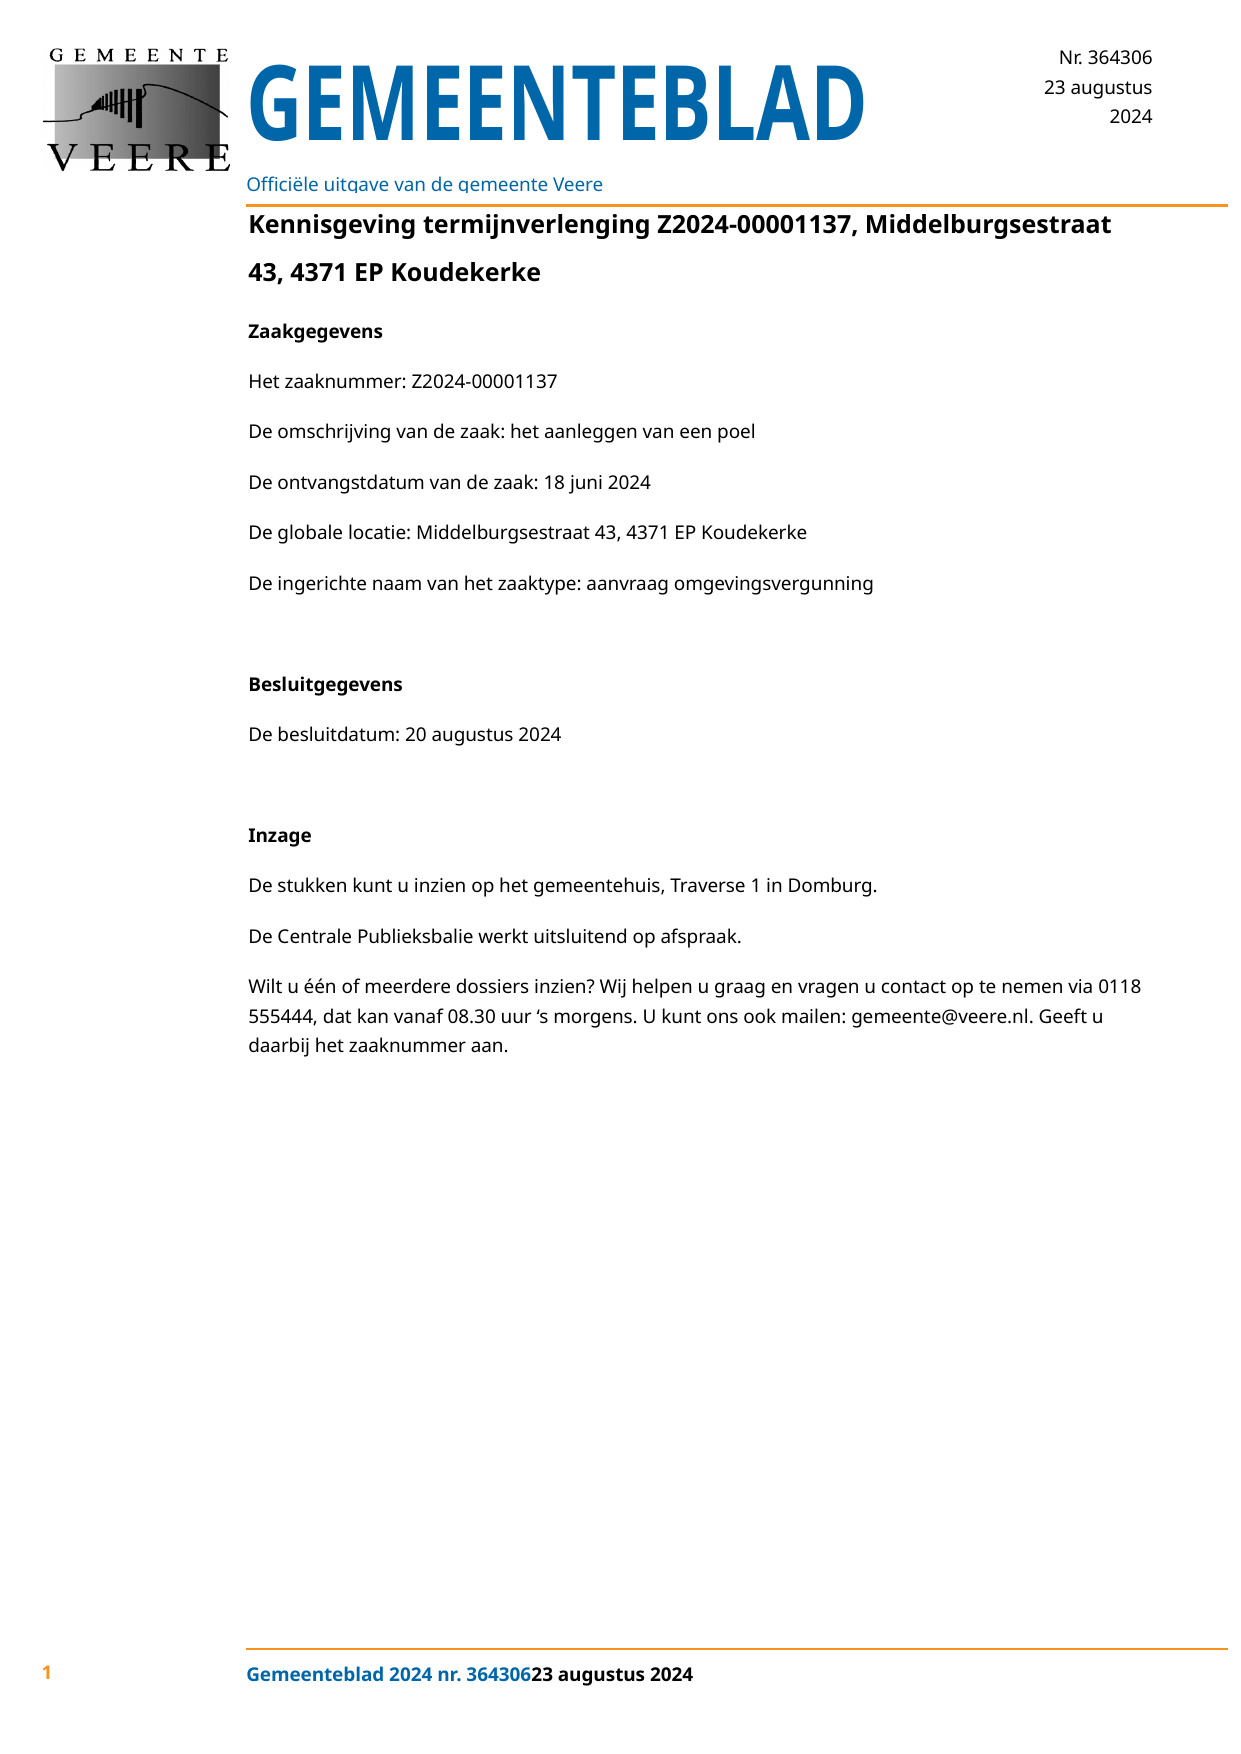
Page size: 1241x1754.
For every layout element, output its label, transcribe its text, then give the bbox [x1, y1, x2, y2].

text De besluitdatum: 20 augustus 2024 [248, 721, 1152, 747]
text Besluitgegevens [248, 671, 1152, 697]
text Kennisgeving termijnverlenging Z2024-00001137, Middelburgsestraat 43, 4371 EP Koudekerke [248, 207, 1152, 288]
text De ontvangstdatum van de zaak: 18 juni 2024 [248, 469, 1152, 495]
text De stukken kunt u inzien op het gemeentehuis, Traverse 1 in Domburg. [248, 872, 1152, 898]
text De Centrale Publieksbalie werkt uitsluitend op afspraak. [248, 923, 1152, 949]
text Zaakgegevens [248, 318, 1152, 344]
text Het zaaknummer: Z2024-00001137 [248, 368, 1152, 394]
text De globale locatie: Middelburgsestraat 43, 4371 EP Koudekerke [248, 519, 1152, 545]
text Inzage [248, 822, 1152, 848]
picture [41, 47, 231, 172]
text De ingerichte naam van het zaaktype: aanvraag omgevingsvergunning [248, 570, 1152, 596]
text De omschrijving van de zaak: het aanleggen van een poel [248, 419, 1152, 444]
text Wilt u één of meerdere dossiers inzien? Wij helpen u graag en vragen u contact op te nemen via 0118 555444, dat kan vanaf 08.30 uur ‘s morgens. U kunt ons ook mailen: gemeente@veere.nl. Geeft u daarbij het zaaknummer aan. [248, 973, 1152, 1058]
